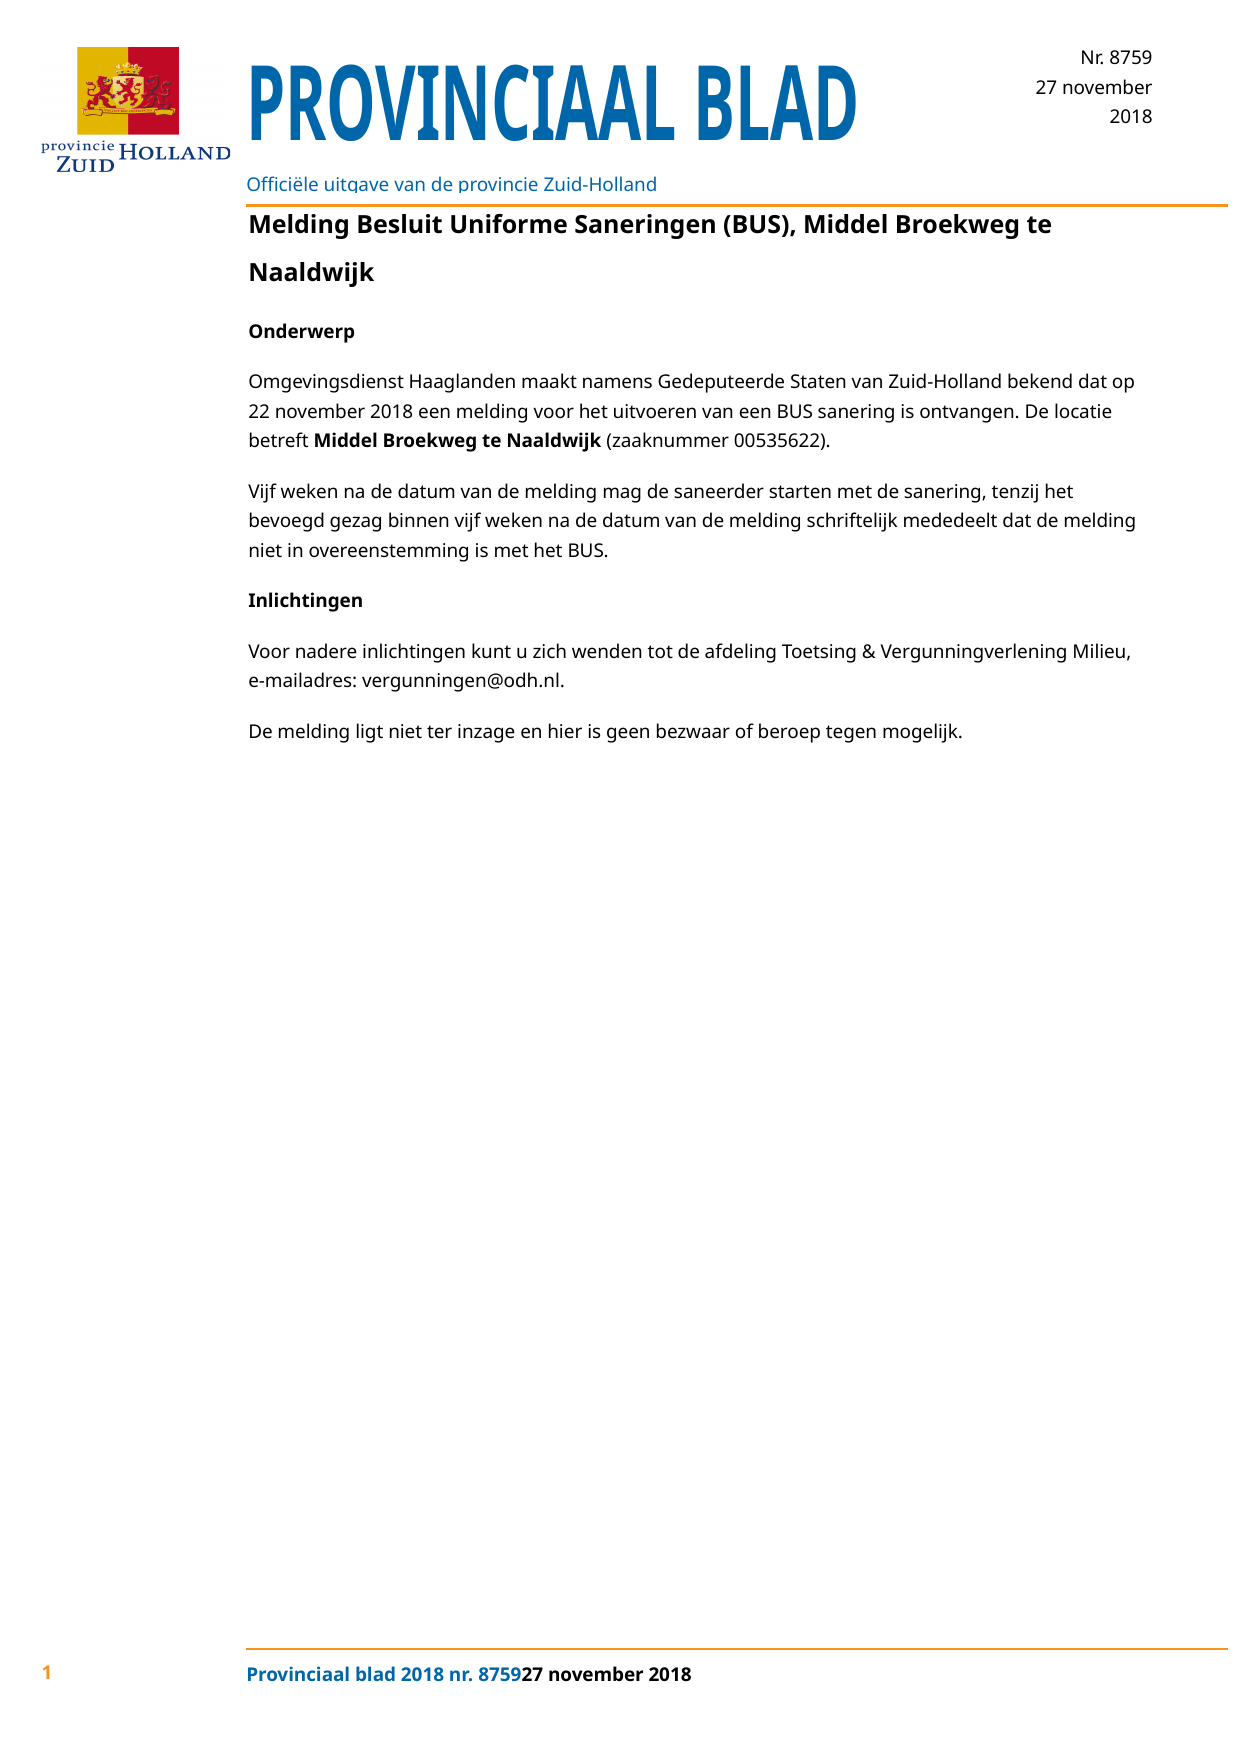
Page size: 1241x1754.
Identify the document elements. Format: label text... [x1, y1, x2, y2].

text Onderwerp [248, 318, 1152, 344]
picture [41, 47, 231, 172]
text Omgevingsdienst Haaglanden maakt namens Gedeputeerde Staten van Zuid-Holland bekend dat op 22 november 2018 een melding voor het uitvoeren van een BUS sanering is ontvangen. De locatie betreft Middel Broekweg te Naaldwijk (zaaknummer 00535622). [248, 368, 1152, 453]
text De melding ligt niet ter inzage en hier is geen bezwaar of beroep tegen mogelijk. [248, 718, 1152, 744]
text Melding Besluit Uniforme Saneringen (BUS), Middel Broekweg te Naaldwijk [248, 207, 1152, 288]
text Inlichtingen [248, 587, 1152, 613]
text Vijf weken na de datum van de melding mag de saneerder starten met de sanering, tenzij het bevoegd gezag binnen vijf weken na de datum van de melding schriftelijk mededeelt dat de melding niet in overeenstemming is met het BUS. [248, 478, 1152, 563]
text Voor nadere inlichtingen kunt u zich wenden tot de afdeling Toetsing & Vergunningverlening Milieu, e-mailadres: vergunningen@odh.nl. [248, 638, 1152, 693]
